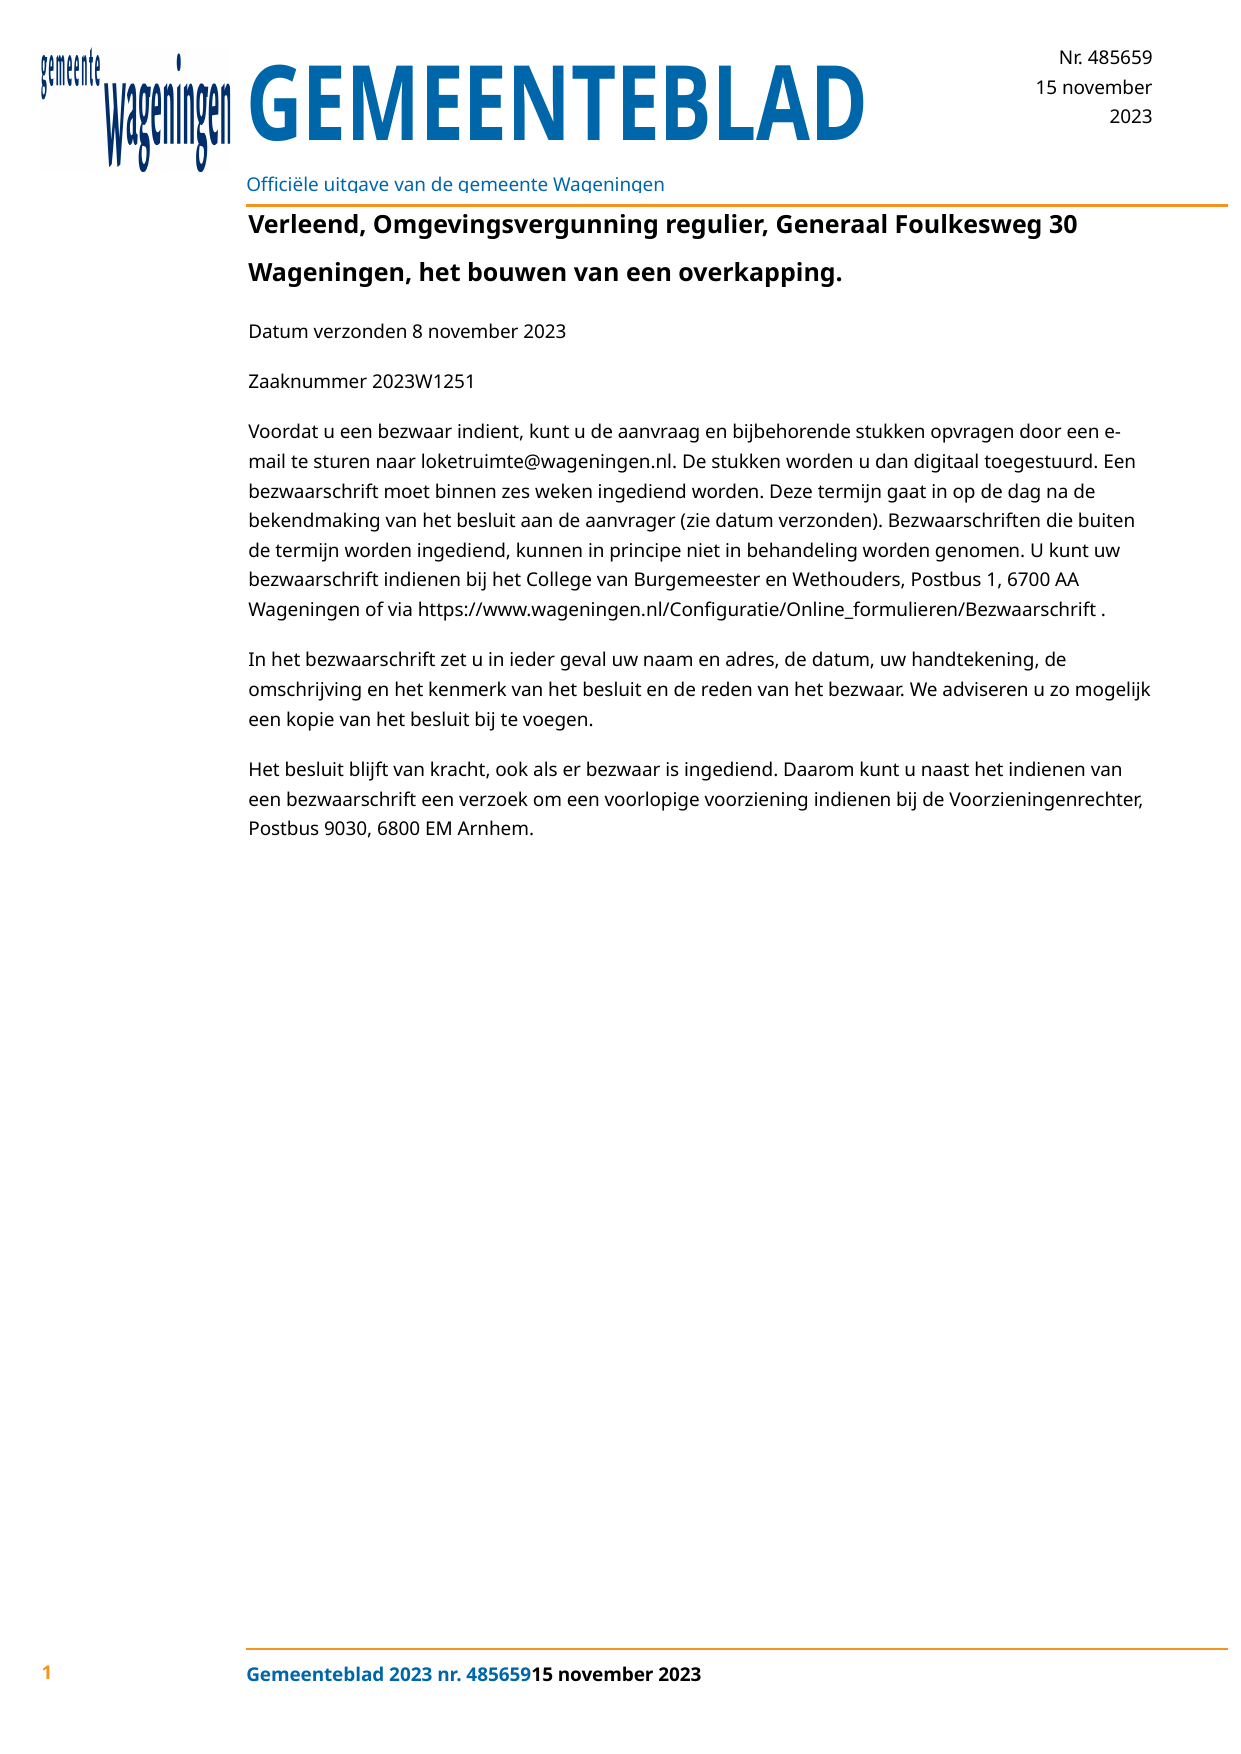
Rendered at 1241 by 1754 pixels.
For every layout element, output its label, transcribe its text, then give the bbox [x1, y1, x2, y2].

text Het besluit blijft van kracht, ook als er bezwaar is ingediend. Daarom kunt u naast het indienen van een bezwaarschrift een verzoek om een voorlopige voorziening indienen bij de Voorzieningenrechter, Postbus 9030, 6800 EM Arnhem. [248, 756, 1152, 841]
text In het bezwaarschrift zet u in ieder geval uw naam en adres, de datum, uw handtekening, de omschrijving en het kenmerk van het besluit en de reden van het bezwaar. We adviseren u zo mogelijk een kopie van het besluit bij te voegen. [248, 647, 1152, 732]
text Voordat u een bezwaar indient, kunt u de aanvraag en bijbehorende stukken opvragen door een e-mail te sturen naar loketruimte@wageningen.nl. De stukken worden u dan digitaal toegestuurd. Een bezwaarschrift moet binnen zes weken ingediend worden. Deze termijn gaat in op de dag na de bekendmaking van het besluit aan de aanvrager (zie datum verzonden). Bezwaarschriften die buiten de termijn worden ingediend, kunnen in principe niet in behandeling worden genomen. U kunt uw bezwaarschrift indienen bij het College van Burgemeester en Wethouders, Postbus 1, 6700 AA Wageningen of via https://www.wageningen.nl/Configuratie/Online_formulieren/Bezwaarschrift . [248, 419, 1152, 622]
text Zaaknummer 2023W1251 [248, 368, 1152, 394]
text Verleend, Omgevingsvergunning regulier, Generaal Foulkesweg 30 Wageningen, het bouwen van een overkapping. [248, 207, 1152, 288]
picture [41, 47, 231, 172]
text Datum verzonden 8 november 2023 [248, 318, 1152, 344]
